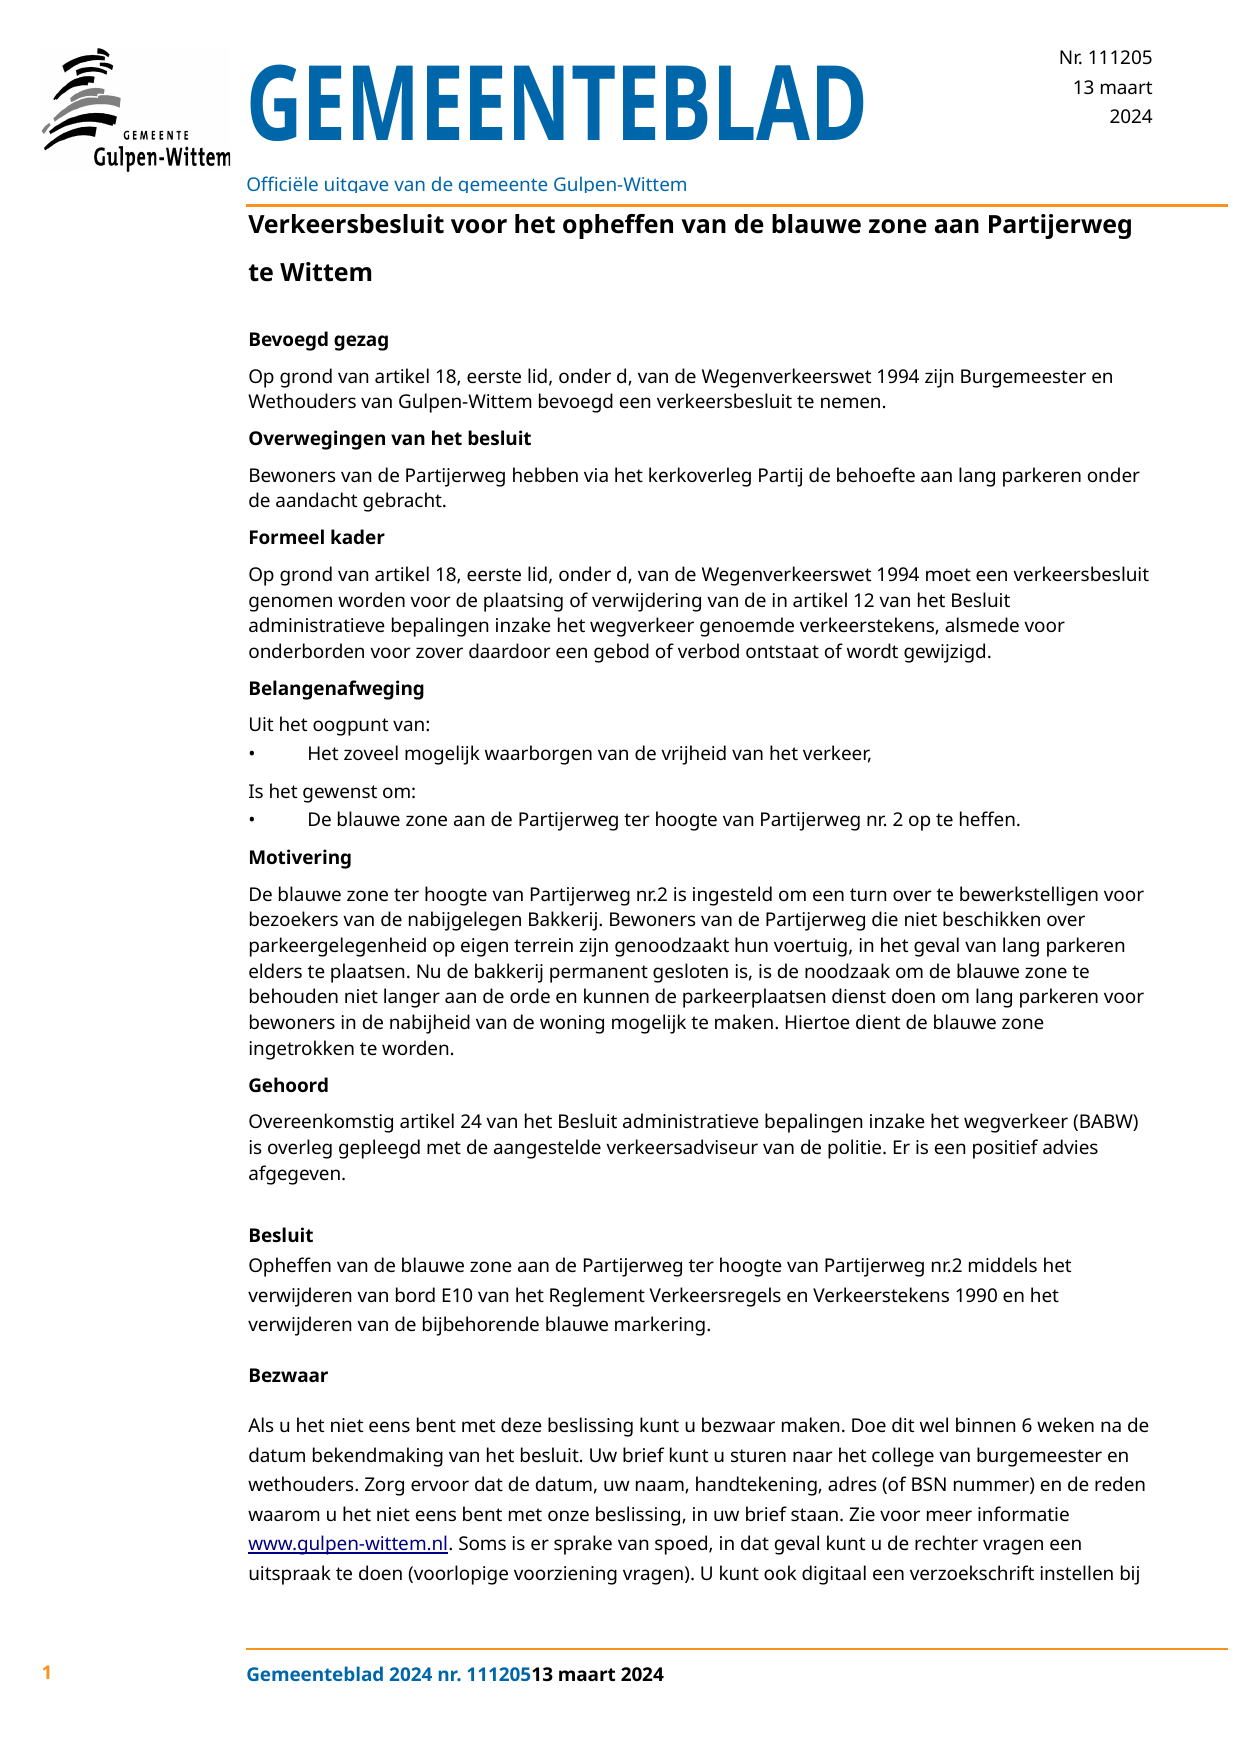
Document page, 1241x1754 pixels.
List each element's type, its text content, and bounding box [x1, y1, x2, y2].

text Opheffen van de blauwe zone aan de Partijerweg ter hoogte van Partijerweg nr.2 middels het verwijderen van bord E10 van het Reglement Verkeersregels en Verkeerstekens 1990 en het verwijderen van de bijbehorende blauwe markering. [248, 1252, 1152, 1337]
text Bezwaar [248, 1362, 1152, 1387]
list Het zoveel mogelijk waarborgen van de vrijheid van het verkeer, [248, 740, 1152, 766]
text Motivering [248, 844, 1152, 870]
text Verkeersbesluit voor het opheffen van de blauwe zone aan Partijerweg te Wittem [248, 207, 1152, 288]
text Als u het niet eens bent met deze beslissing kunt u bezwaar maken. Doe dit wel binnen 6 weken na de datum bekendmaking van het besluit. Uw brief kunt u sturen naar het college van burgemeester en wethouders. Zorg ervoor dat de datum, uw naam, handtekening, adres (of BSN nummer) en de reden waarom u het niet eens bent met onze beslissing, in uw brief staan. Zie voor meer informatie www.gulpen-wittem.nl. Soms is er sprake van spoed, in dat geval kunt u de rechter vragen een uitspraak te doen (voorlopige voorziening vragen). U kunt ook digitaal een verzoekschrift instellen bij [248, 1412, 1152, 1586]
picture [41, 47, 231, 172]
text Op grond van artikel 18, eerste lid, onder d, van de Wegenverkeerswet 1994 zijn Burgemeester en Wethouders van Gulpen-Wittem bevoegd een verkeersbesluit te nemen. [248, 363, 1152, 414]
text Overeenkomstig artikel 24 van het Besluit administratieve bepalingen inzake het wegverkeer (BABW) is overleg gepleegd met de aangestelde verkeersadviseur van de politie. Er is een positief advies afgegeven. [248, 1108, 1152, 1186]
text Gehoord [248, 1072, 1152, 1097]
text Bewoners van de Partijerweg hebben via het kerkoverleg Partij de behoefte aan lang parkeren onder de aandacht gebracht. [248, 462, 1152, 513]
list De blauwe zone aan de Partijerweg ter hoogte van Partijerweg nr. 2 op te heffen. [248, 806, 1152, 832]
text Is het gewenst om: [248, 778, 1152, 803]
text Op grond van artikel 18, eerste lid, onder d, van de Wegenverkeerswet 1994 moet een verkeersbesluit genomen worden voor de plaatsing of verwijdering van de in artikel 12 van het Besluit administratieve bepalingen inzake het wegverkeer genoemde verkeerstekens, alsmede voor onderborden voor zover daardoor een gebod of verbod ontstaat of wordt gewijzigd. [248, 561, 1152, 664]
text Uit het oogpunt van: [248, 712, 1152, 737]
text De blauwe zone ter hoogte van Partijerweg nr.2 is ingesteld om een turn over te bewerkstelligen voor bezoekers van de nabijgelegen Bakkerij. Bewoners van de Partijerweg die niet beschikken over parkeergelegenheid op eigen terrein zijn genoodzaakt hun voertuig, in het geval van lang parkeren elders te plaatsen. Nu de bakkerij permanent gesloten is, is de noodzaak om de blauwe zone te behouden niet langer aan de orde en kunnen de parkeerplaatsen dienst doen om lang parkeren voor bewoners in de nabijheid van de woning mogelijk te maken. Hiertoe dient de blauwe zone ingetrokken te worden. [248, 881, 1152, 1061]
text Bevoegd gezag [248, 326, 1152, 352]
text Overwegingen van het besluit [248, 425, 1152, 451]
text Besluit [248, 1223, 1152, 1248]
text Belangenafweging [248, 675, 1152, 701]
text Formeel kader [248, 524, 1152, 550]
